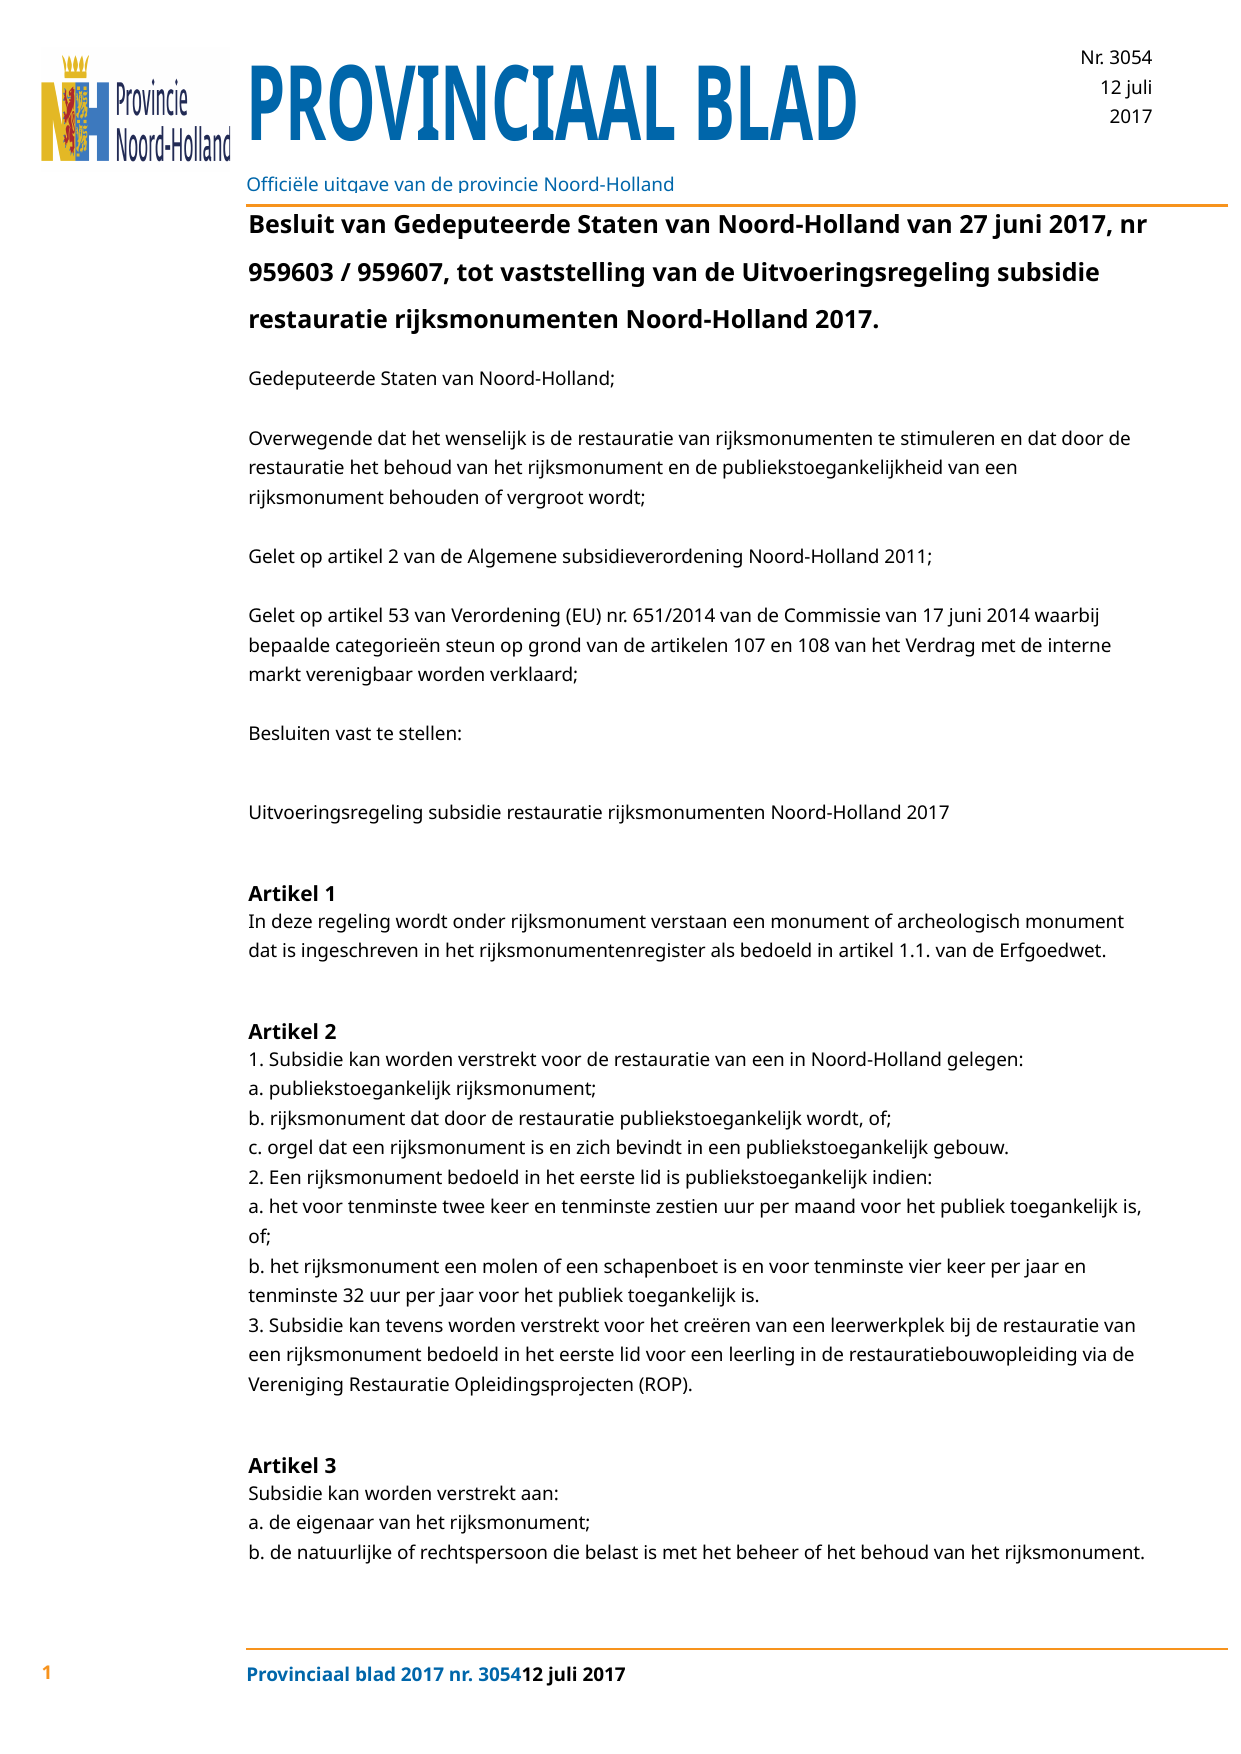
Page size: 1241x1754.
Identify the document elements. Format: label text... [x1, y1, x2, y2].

text Gelet op artikel 53 van Verordening (EU) nr. 651/2014 van de Commissie van 17 juni 2014 waarbij bepaalde categorieën steun op grond van de artikelen 107 en 108 van het Verdrag met de interne markt verenigbaar worden verklaard; [248, 602, 1152, 687]
text a. publiekstoegankelijk rijksmonument; [248, 1075, 1152, 1101]
text Besluit van Gedeputeerde Staten van Noord-Holland van 27 juni 2017, nr 959603 / 959607, tot vaststelling van de Uitvoeringsregeling subsidie restauratie rijksmonumenten Noord-Holland 2017. [248, 207, 1152, 336]
text b. het rijksmonument een molen of een schapenboet is en voor tenminste vier keer per jaar en tenminste 32 uur per jaar voor het publiek toegankelijk is. [248, 1253, 1152, 1308]
text Subsidie kan worden verstrekt aan: [248, 1480, 1152, 1505]
text Gelet op artikel 2 van de Algemene subsidieverordening Noord-Holland 2011; [248, 543, 1152, 569]
text In deze regeling wordt onder rijksmonument verstaan een monument of archeologisch monument dat is ingeschreven in het rijksmonumentenregister als bedoeld in artikel 1.1. van de Erfgoedwet. [248, 908, 1152, 963]
text Gedeputeerde Staten van Noord-Holland; [248, 366, 1152, 391]
text b. rijksmonument dat door de restauratie publiekstoegankelijk wordt, of; [248, 1105, 1152, 1131]
text b. de natuurlijke of rechtspersoon die belast is met het beheer of het behoud van het rijksmonument. [248, 1539, 1152, 1564]
text Uitvoeringsregeling subsidie restauratie rijksmonumenten Noord-Holland 2017 [248, 799, 1152, 825]
text Besluiten vast te stellen: [248, 721, 1152, 746]
text c. orgel dat een rijksmonument is en zich bevindt in een publiekstoegankelijk gebouw. [248, 1134, 1152, 1160]
text 3. Subsidie kan tevens worden verstrekt voor het creëren van een leerwerkplek bij de restauratie van een rijksmonument bedoeld in het eerste lid voor een leerling in de restauratiebouwopleiding via de Vereniging Restauratie Opleidingsprojecten (ROP). [248, 1312, 1152, 1397]
text a. het voor tenminste twee keer en tenminste zestien uur per maand voor het publiek toegankelijk is, of; [248, 1194, 1152, 1249]
picture [41, 47, 231, 172]
text Artikel 3 [248, 1451, 1152, 1480]
text 1. Subsidie kan worden verstrekt voor de restauratie van een in Noord-Holland gelegen: [248, 1046, 1152, 1072]
text a. de eigenaar van het rijksmonument; [248, 1509, 1152, 1535]
text 2. Een rijksmonument bedoeld in het eerste lid is publiekstoegankelijk indien: [248, 1164, 1152, 1190]
text Artikel 1 [248, 879, 1152, 908]
text Overwegende dat het wenselijk is de restauratie van rijksmonumenten te stimuleren en dat door de restauratie het behoud van het rijksmonument en de publiekstoegankelijkheid van een rijksmonument behouden of vergroot wordt; [248, 425, 1152, 509]
text Artikel 2 [248, 1017, 1152, 1046]
